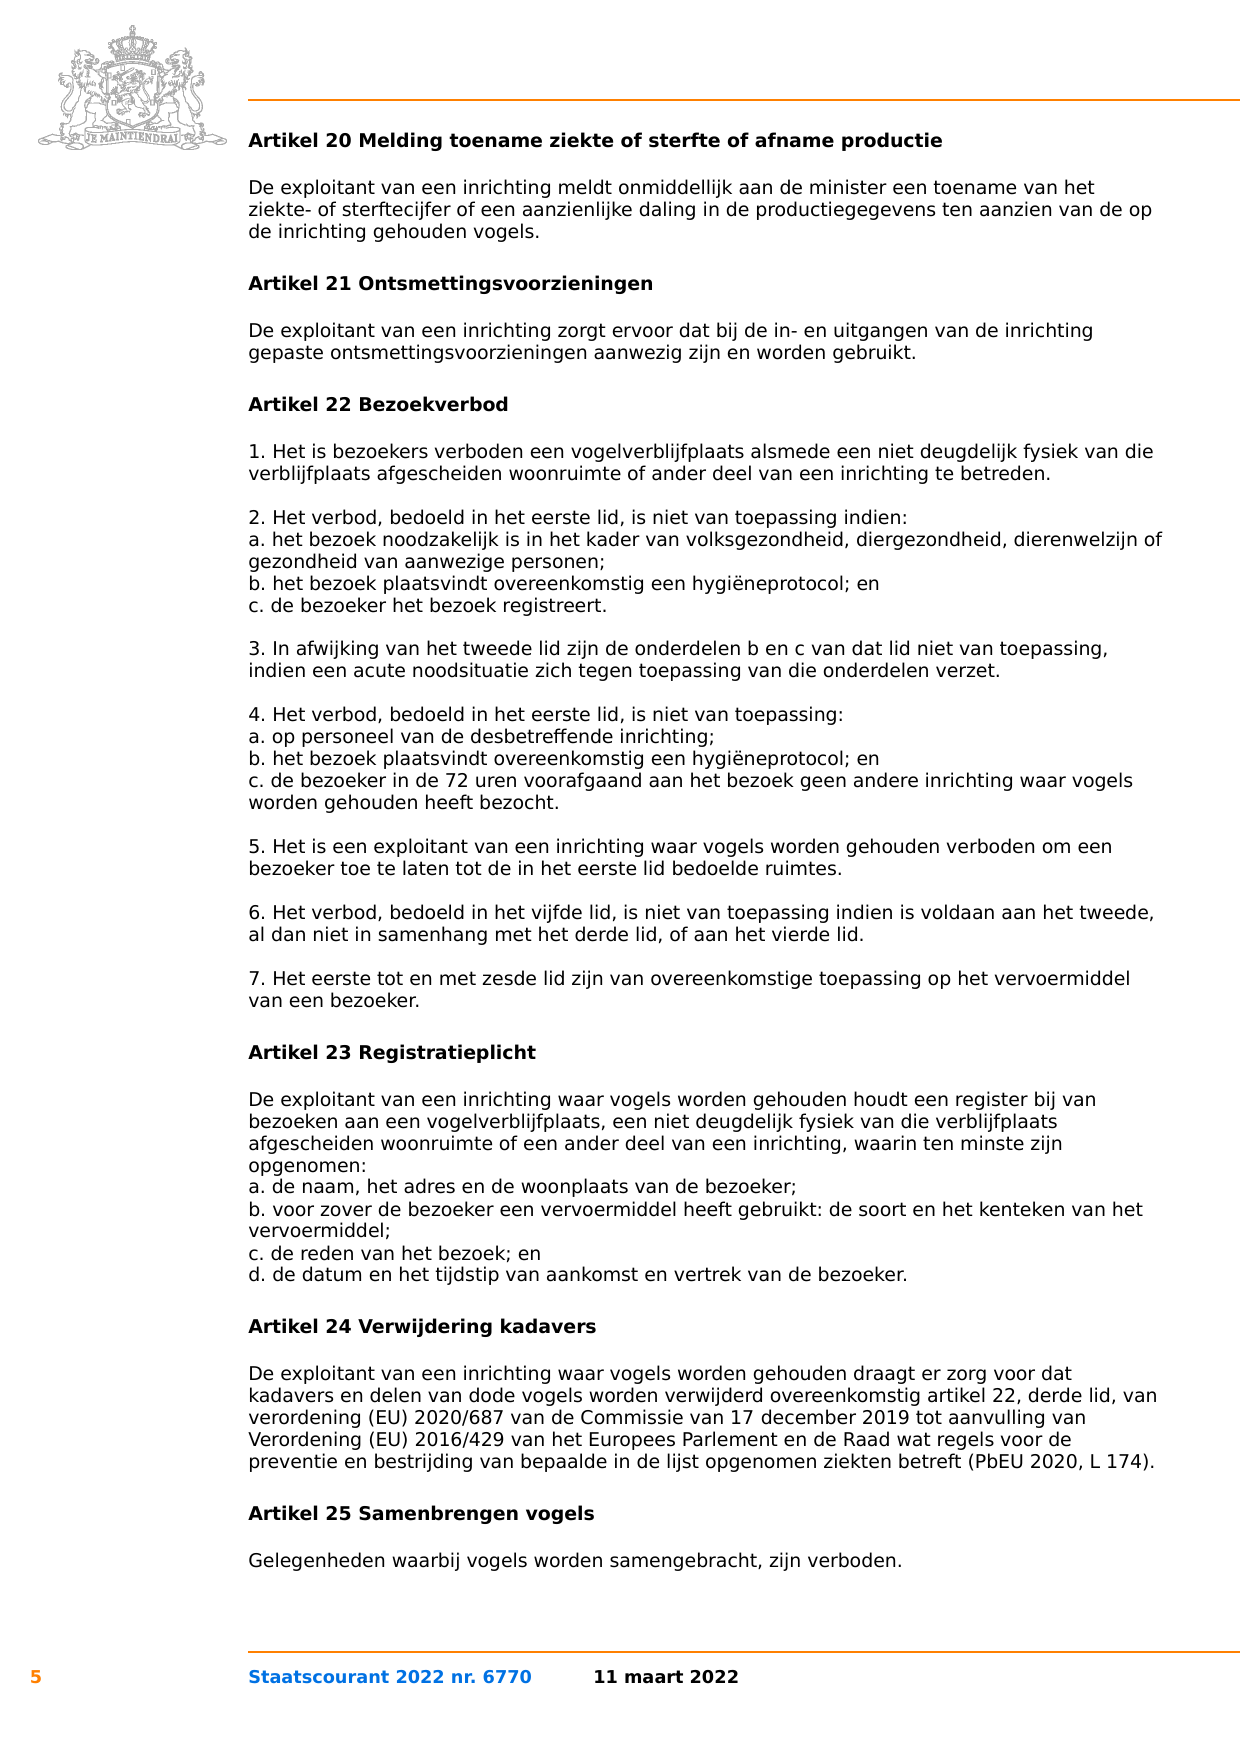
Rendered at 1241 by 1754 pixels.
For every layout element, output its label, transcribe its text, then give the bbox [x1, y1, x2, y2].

text c. de bezoeker het bezoek registreert. [248, 594, 1163, 616]
text 2. Het verbod, bedoeld in het eerste lid, is niet van toepassing indien: [248, 507, 1163, 528]
subtitle Artikel 20 Melding toename ziekte of sterfte of afname productie [248, 130, 1163, 152]
text b. het bezoek plaatsvindt overeenkomstig een hygiëneprotocol; en [248, 572, 1163, 594]
text b. voor zover de bezoeker een vervoermiddel heeft gebruikt: de soort en het kenteken van het vervoermiddel; [248, 1198, 1163, 1242]
subtitle Artikel 23 Registratieplicht [248, 1042, 1163, 1063]
text De exploitant van een inrichting waar vogels worden gehouden houdt een register bij van bezoeken aan een vogelverblijfplaats, een niet deugdelijk fysiek van die verblijfplaats afgescheiden woonruimte of een ander deel van een inrichting, waarin ten minste zijn opgenomen: [248, 1088, 1163, 1176]
subtitle Artikel 25 Samenbrengen vogels [248, 1503, 1163, 1525]
text De exploitant van een inrichting zorgt ervoor dat bij de in- en uitgangen van de inrichting gepaste ontsmettingsvoorzieningen aanwezig zijn en worden gebruikt. [248, 320, 1163, 364]
text a. de naam, het adres en de woonplaats van de bezoeker; [248, 1176, 1163, 1198]
text 1. Het is bezoekers verboden een vogelverblijfplaats alsmede een niet deugdelijk fysiek van die verblijfplaats afgescheiden woonruimte of ander deel van een inrichting te betreden. [248, 441, 1163, 485]
picture [38, 25, 227, 150]
text a. het bezoek noodzakelijk is in het kader van volksgezondheid, diergezondheid, dierenwelzijn of gezondheid van aanwezige personen; [248, 528, 1163, 572]
subtitle Artikel 24 Verwijdering kadavers [248, 1316, 1163, 1338]
text 3. In afwijking van het tweede lid zijn de onderdelen b en c van dat lid niet van toepassing, indien een acute noodsituatie zich tegen toepassing van die onderdelen verzet. [248, 638, 1163, 682]
text 7. Het eerste tot en met zesde lid zijn van overeenkomstige toepassing op het vervoermiddel van een bezoeker. [248, 968, 1163, 1012]
text c. de reden van het bezoek; en [248, 1242, 1163, 1264]
text c. de bezoeker in de 72 uren voorafgaand aan het bezoek geen andere inrichting waar vogels worden gehouden heeft bezocht. [248, 770, 1163, 814]
text De exploitant van een inrichting waar vogels worden gehouden draagt er zorg voor dat kadavers en delen van dode vogels worden verwijderd overeenkomstig artikel 22, derde lid, van verordening (EU) 2020/687 van de Commissie van 17 december 2019 tot aanvulling van Verordening (EU) 2016/429 van het Europees Parlement en de Raad wat regels voor de preventie en bestrijding van bepaalde in de lijst opgenomen ziekten betreft (PbEU 2020, L 174). [248, 1363, 1163, 1473]
text b. het bezoek plaatsvindt overeenkomstig een hygiëneprotocol; en [248, 748, 1163, 770]
text De exploitant van een inrichting meldt onmiddellijk aan de minister een toename van het ziekte- of sterftecijfer of een aanzienlijke daling in de productiegegevens ten aanzien van de op de inrichting gehouden vogels. [248, 177, 1163, 243]
subtitle Artikel 22 Bezoekverbod [248, 394, 1163, 416]
text Gelegenheden waarbij vogels worden samengebracht, zijn verboden. [248, 1550, 1163, 1572]
text 5. Het is een exploitant van een inrichting waar vogels worden gehouden verboden om een bezoeker toe te laten tot de in het eerste lid bedoelde ruimtes. [248, 836, 1163, 880]
text a. op personeel van de desbetreffende inrichting; [248, 726, 1163, 748]
text 6. Het verbod, bedoeld in het vijfde lid, is niet van toepassing indien is voldaan aan het tweede, al dan niet in samenhang met het derde lid, of aan het vierde lid. [248, 902, 1163, 946]
text 4. Het verbod, bedoeld in het eerste lid, is niet van toepassing: [248, 704, 1163, 726]
text d. de datum en het tijdstip van aankomst en vertrek van de bezoeker. [248, 1264, 1163, 1286]
subtitle Artikel 21 Ontsmettingsvoorzieningen [248, 273, 1163, 295]
